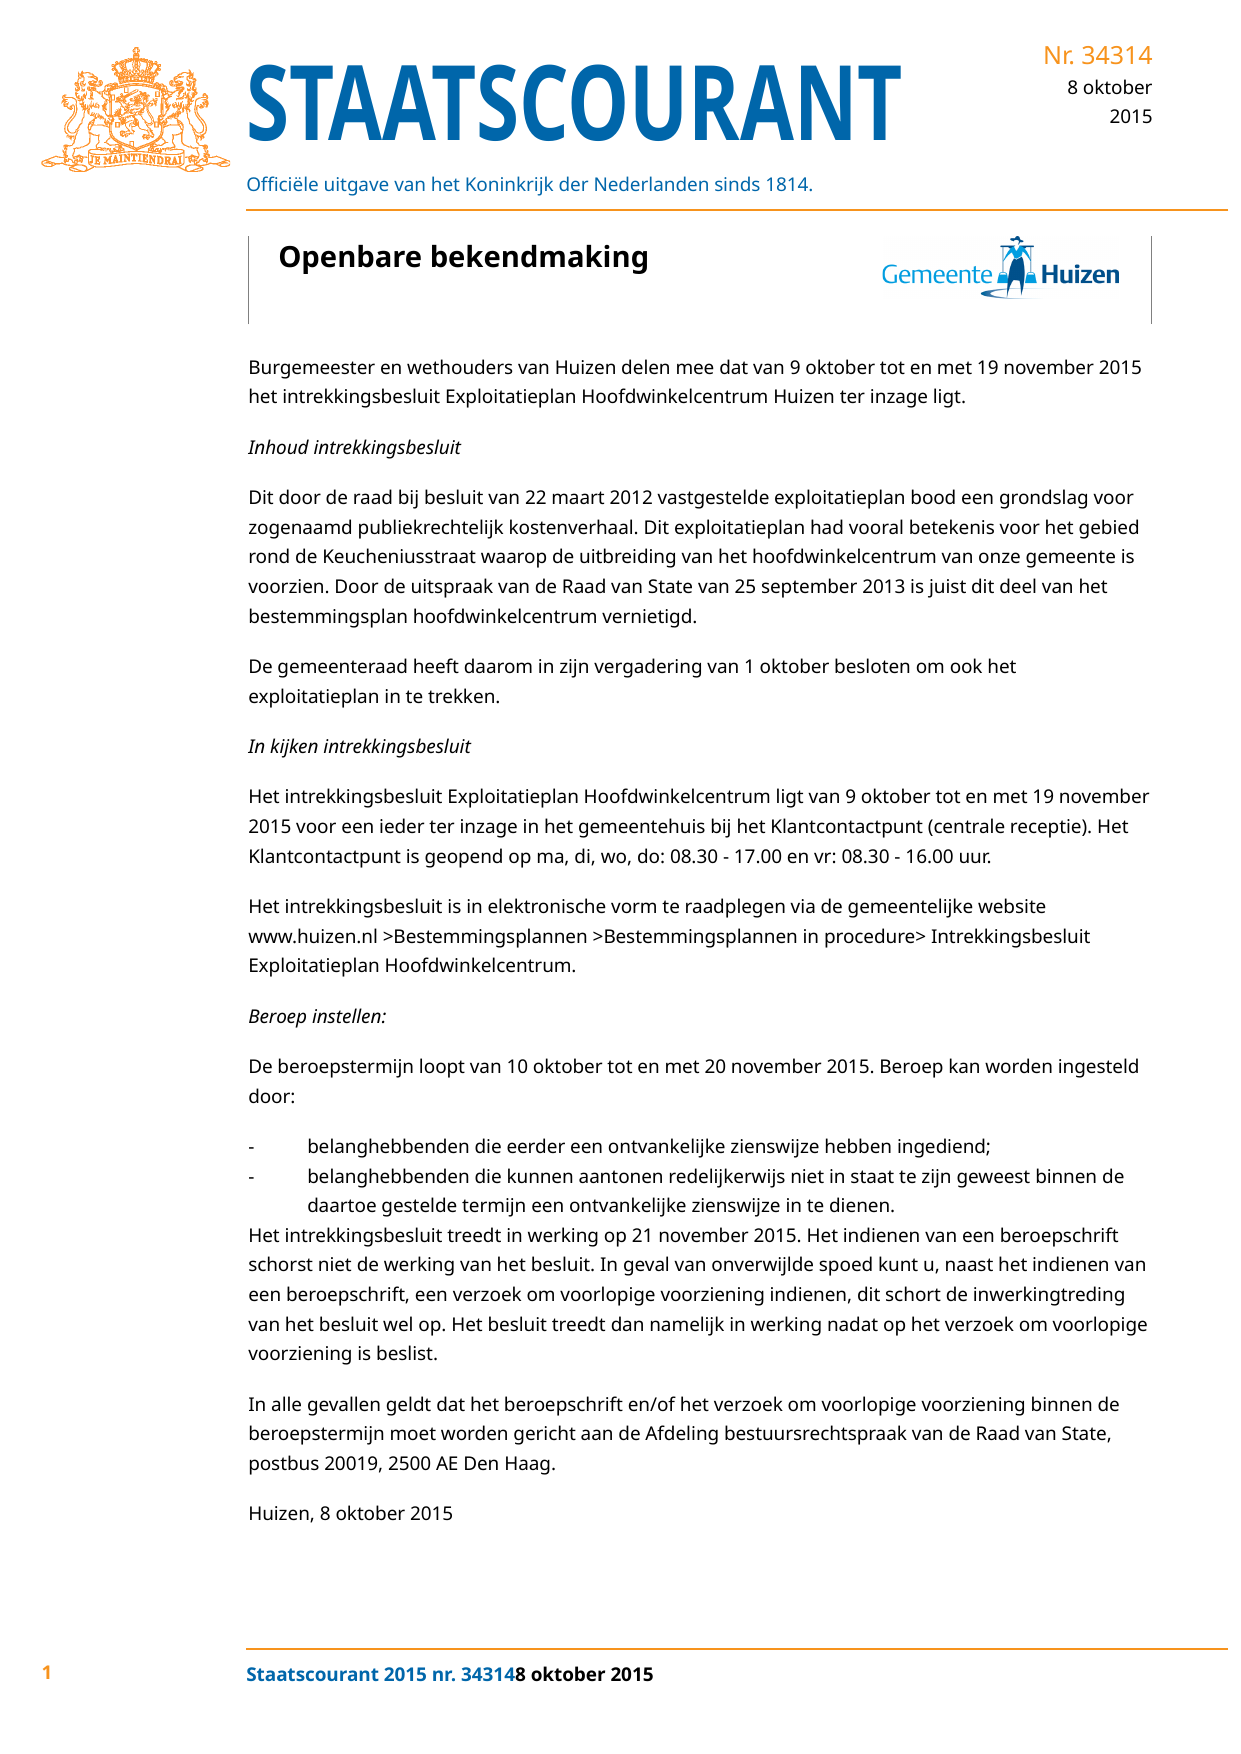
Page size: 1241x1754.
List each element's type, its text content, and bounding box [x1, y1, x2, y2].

table_header Openbare bekendmaking [249, 236, 850, 324]
text Het intrekkingsbesluit is in elektronische vorm te raadplegen via de gemeentelijke website www.huizen.nl >Bestemmingsplannen >Bestemmingsplannen in procedure> Intrekkingsbesluit Exploitatieplan Hoofdwinkelcentrum. [248, 893, 1152, 978]
picture [41, 47, 231, 172]
text Burgemeester en wethouders van Huizen delen mee dat van 9 oktober tot en met 19 november 2015 het intrekkingsbesluit Exploitatieplan Hoofdwinkelcentrum Huizen ter inzage ligt. [248, 354, 1152, 409]
table_header [850, 236, 1151, 324]
picture [882, 236, 1119, 299]
list belanghebbenden die eerder een ontvankelijke zienswijze hebben ingediend; [248, 1133, 1152, 1159]
text Inhoud intrekkingsbesluit [248, 434, 1152, 460]
text Dit door de raad bij besluit van 22 maart 2012 vastgestelde exploitatieplan bood een grondslag voor zogenaamd publiekrechtelijk kostenverhaal. Dit exploitatieplan had vooral betekenis voor het gebied rond de Keucheniusstraat waarop de uitbreiding van het hoofdwinkelcentrum van onze gemeente is voorzien. Door de uitspraak van de Raad van State van 25 september 2013 is juist dit deel van het bestemmingsplan hoofdwinkelcentrum vernietigd. [248, 484, 1152, 628]
text In alle gevallen geldt dat het beroepschrift en/of het verzoek om voorlopige voorziening binnen de beroepstermijn moet worden gericht aan de Afdeling bestuursrechtspraak van de Raad van State, postbus 20019, 2500 AE Den Haag. [248, 1391, 1152, 1476]
text De gemeenteraad heeft daarom in zijn vergadering van 1 oktober besloten om ook het exploitatieplan in te trekken. [248, 653, 1152, 708]
text De beroepstermijn loopt van 10 oktober tot en met 20 november 2015. Beroep kan worden ingesteld door: [248, 1053, 1152, 1108]
list belanghebbenden die kunnen aantonen redelijkerwijs niet in staat te zijn geweest binnen de daartoe gestelde termijn een ontvankelijke zienswijze in te dienen. [248, 1163, 1152, 1218]
text Huizen, 8 oktober 2015 [248, 1500, 1152, 1526]
text Het intrekkingsbesluit treedt in werking op 21 november 2015. Het indienen van een beroepschrift schorst niet de werking van het besluit. In geval van onverwijlde spoed kunt u, naast het indienen van een beroepschrift, een verzoek om voorlopige voorziening indienen, dit schort de inwerkingtreding van het besluit wel op. Het besluit treedt dan namelijk in werking nadat op het verzoek om voorlopige voorziening is beslist. [248, 1222, 1152, 1366]
text In kijken intrekkingsbesluit [248, 733, 1152, 759]
text Het intrekkingsbesluit Exploitatieplan Hoofdwinkelcentrum ligt van 9 oktober tot en met 19 november 2015 voor een ieder ter inzage in het gemeentehuis bij het Klantcontactpunt (centrale receptie). Het Klantcontactpunt is geopend op ma, di, wo, do: 08.30 - 17.00 en vr: 08.30 - 16.00 uur. [248, 784, 1152, 868]
text Beroep instellen: [248, 1003, 1152, 1028]
